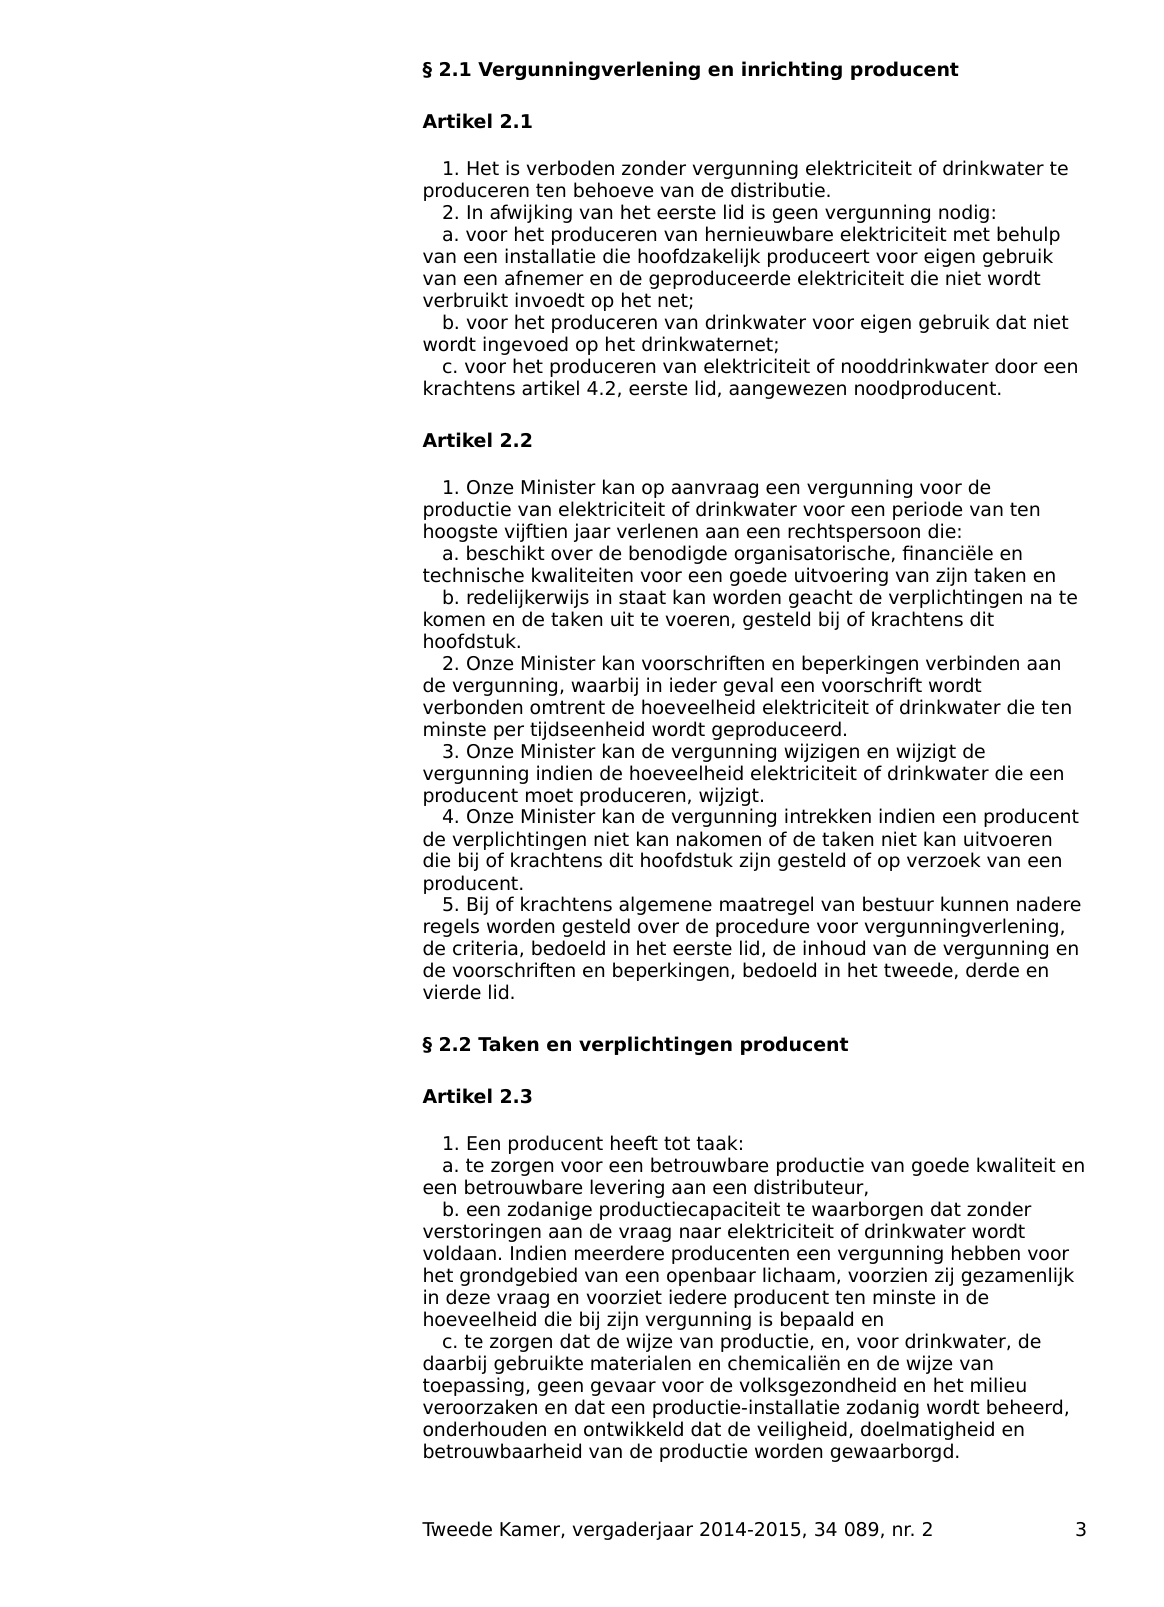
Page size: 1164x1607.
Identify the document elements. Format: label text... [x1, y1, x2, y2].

text b. voor het produceren van drinkwater voor eigen gebruik dat niet wordt ingevoed op het drinkwaternet; [422, 312, 1087, 356]
text 1. Onze Minister kan op aanvraag een vergunning voor de productie van elektriciteit of drinkwater voor een periode van ten hoogste vijftien jaar verlenen aan een rechtspersoon die: [422, 477, 1087, 543]
text c. voor het produceren van elektriciteit of nooddrinkwater door een krachtens artikel 4.2, eerste lid, aangewezen noodproducent. [422, 356, 1087, 400]
text 2. Onze Minister kan voorschriften en beperkingen verbinden aan de vergunning, waarbij in ieder geval een voorschrift wordt verbonden omtrent de hoeveelheid elektriciteit of drinkwater die ten minste per tijdseenheid wordt geproduceerd. [422, 653, 1087, 741]
text 1. Een producent heeft tot taak: [422, 1133, 1087, 1155]
text c. te zorgen dat de wijze van productie, en, voor drinkwater, de daarbij gebruikte materialen en chemicaliën en de wijze van toepassing, geen gevaar voor de volksgezondheid en het milieu veroorzaken en dat een productie-installatie zodanig wordt beheerd, onderhouden en ontwikkeld dat de veiligheid, doelmatigheid en betrouwbaarheid van de productie worden gewaarborgd. [422, 1331, 1087, 1463]
subtitle Artikel 2.1 [422, 111, 1087, 133]
text 2. In afwijking van het eerste lid is geen vergunning nodig: [422, 202, 1087, 224]
text b. een zodanige productiecapaciteit te waarborgen dat zonder verstoringen aan de vraag naar elektriciteit of drinkwater wordt voldaan. Indien meerdere producenten een vergunning hebben voor het grondgebied van een openbaar lichaam, voorzien zij gezamenlijk in deze vraag en voorziet iedere producent ten minste in de hoeveelheid die bij zijn vergunning is bepaald en [422, 1199, 1087, 1331]
subtitle § 2.2 Taken en verplichtingen producent [422, 1034, 1087, 1056]
text a. beschikt over de benodigde organisatorische, financiële en technische kwaliteiten voor een goede uitvoering van zijn taken en [422, 543, 1087, 587]
subtitle Artikel 2.3 [422, 1086, 1087, 1108]
text 4. Onze Minister kan de vergunning intrekken indien een producent de verplichtingen niet kan nakomen of de taken niet kan uitvoeren die bij of krachtens dit hoofdstuk zijn gesteld of op verzoek van een producent. [422, 806, 1087, 894]
subtitle Artikel 2.2 [422, 430, 1087, 452]
text b. redelijkerwijs in staat kan worden geacht de verplichtingen na te komen en de taken uit te voeren, gesteld bij of krachtens dit hoofdstuk. [422, 587, 1087, 653]
text 3. Onze Minister kan de vergunning wijzigen en wijzigt de vergunning indien de hoeveelheid elektriciteit of drinkwater die een producent moet produceren, wijzigt. [422, 741, 1087, 806]
text a. voor het produceren van hernieuwbare elektriciteit met behulp van een installatie die hoofdzakelijk produceert voor eigen gebruik van een afnemer en de geproduceerde elektriciteit die niet wordt verbruikt invoedt op het net; [422, 224, 1087, 312]
subtitle § 2.1 Vergunningverlening en inrichting producent [422, 59, 1087, 81]
text a. te zorgen voor een betrouwbare productie van goede kwaliteit en een betrouwbare levering aan een distributeur, [422, 1155, 1087, 1199]
text 5. Bij of krachtens algemene maatregel van bestuur kunnen nadere regels worden gesteld over de procedure voor vergunningverlening, de criteria, bedoeld in het eerste lid, de inhoud van de vergunning en de voorschriften en beperkingen, bedoeld in het tweede, derde en vierde lid. [422, 894, 1087, 1004]
text 1. Het is verboden zonder vergunning elektriciteit of drinkwater te produceren ten behoeve van de distributie. [422, 158, 1087, 202]
